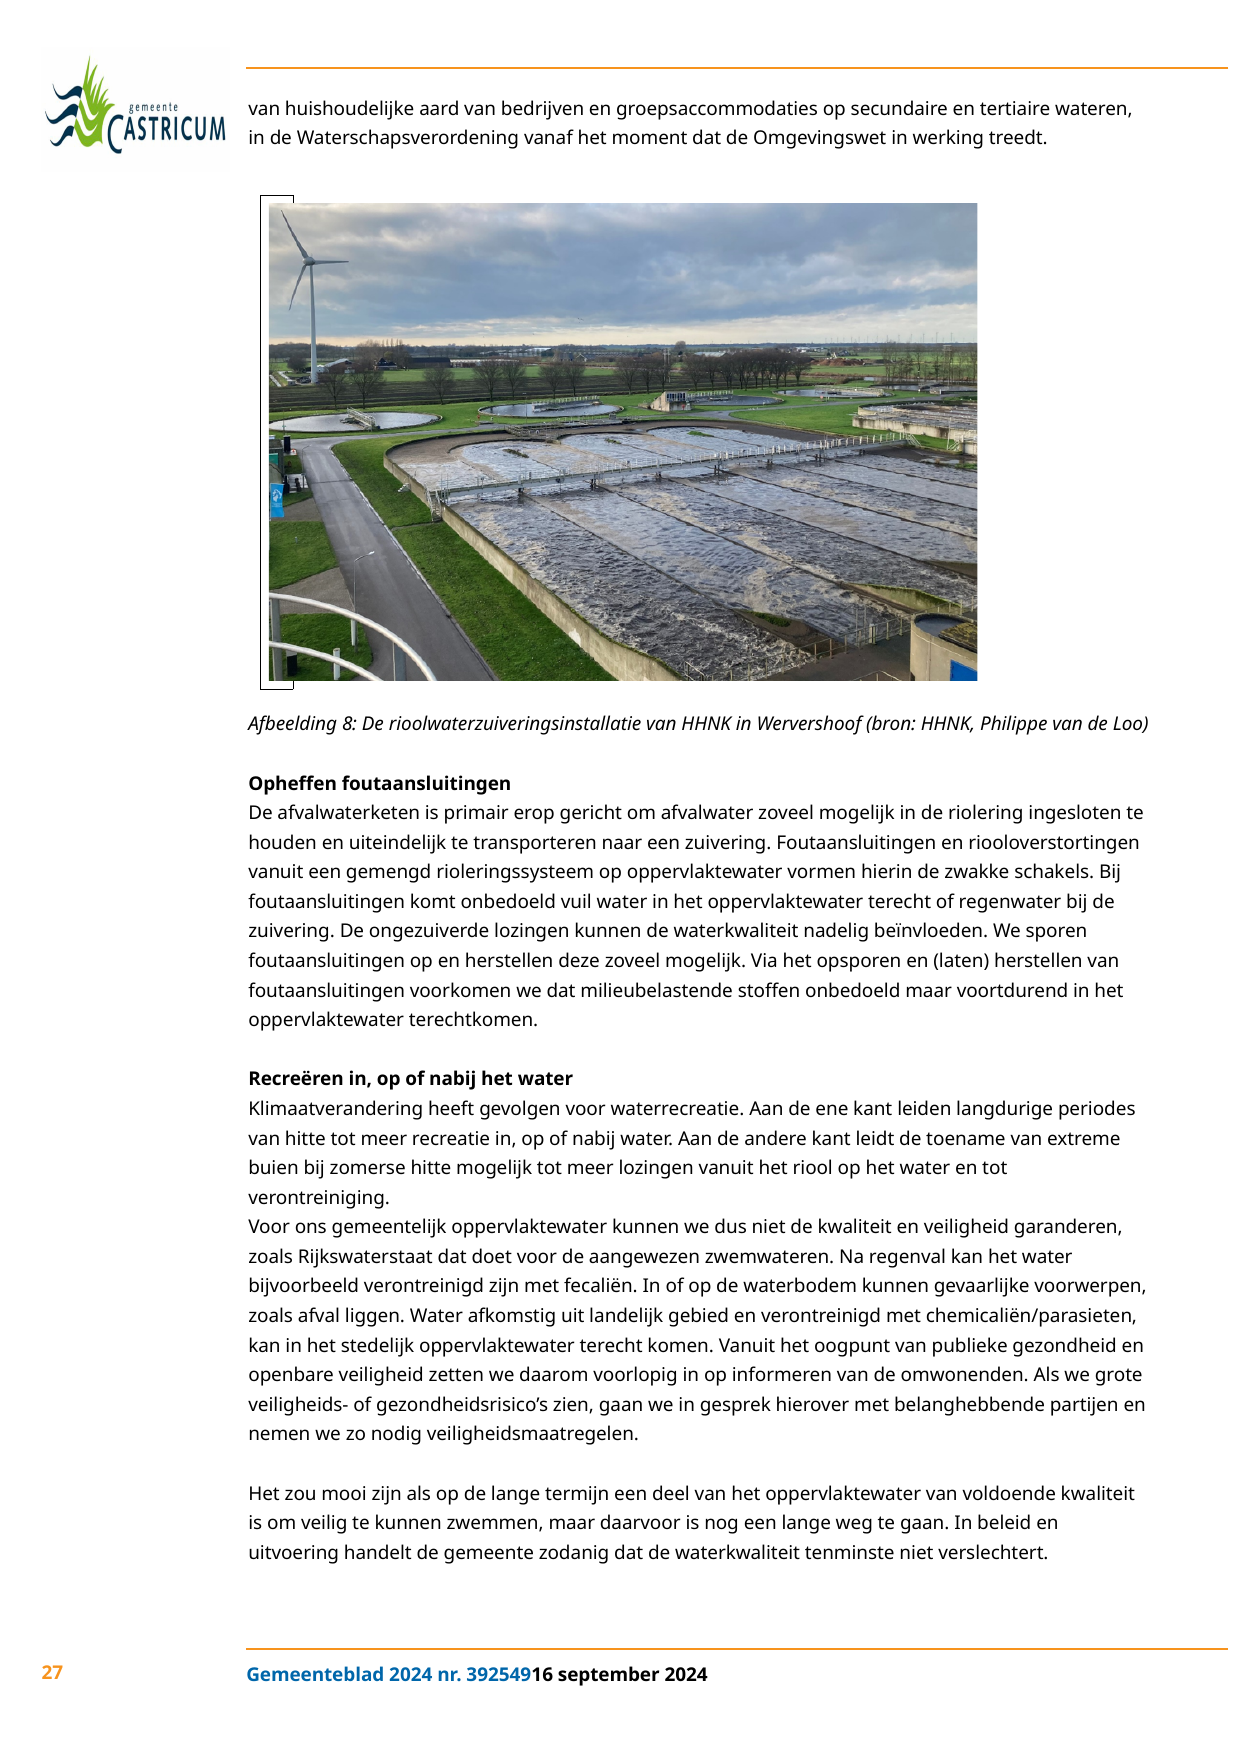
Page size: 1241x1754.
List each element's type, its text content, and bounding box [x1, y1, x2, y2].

picture [41, 47, 231, 172]
text Opheffen foutaansluitingen [248, 770, 1152, 796]
text Klimaatverandering heeft gevolgen voor waterrecreatie. Aan de ene kant leiden langdurige periodes van hitte tot meer recreatie in, op of nabij water. Aan de andere kant leidt de toename van extreme buien bij zomerse hitte mogelijk tot meer lozingen vanuit het riool op het water en tot verontreiniging. [248, 1095, 1152, 1210]
text Het zou mooi zijn als op de lange termijn een deel van het oppervlaktewater van voldoende kwaliteit is om veilig te kunnen zwemmen, maar daarvoor is nog een lange weg te gaan. In beleid en uitvoering handelt de gemeente zodanig dat de waterkwaliteit tenminste niet verslechtert. [248, 1480, 1152, 1565]
table_header van huishoudelijke aard van bedrijven en groepsaccommodaties op secundaire en tertiaire wateren, in de Waterschapsverordening vanaf het moment dat de Omgevingswet in werking treedt. [248, 95, 1152, 150]
text Recreëren in, op of nabij het water [248, 1066, 1152, 1091]
picture [268, 203, 978, 681]
text Voor ons gemeentelijk oppervlaktewater kunnen we dus niet de kwaliteit en veiligheid garanderen, zoals Rijkswaterstaat dat doet voor de aangewezen zwemwateren. Na regenval kan het water bijvoorbeeld verontreinigd zijn met fecaliën. In of op de waterbodem kunnen gevaarlijke voorwerpen, zoals afval liggen. Water afkomstig uit landelijk gebied en verontreinigd met chemicaliën/parasieten, kan in het stedelijk oppervlaktewater terecht komen. Vanuit het oogpunt van publieke gezondheid en openbare veiligheid zetten we daarom voorlopig in op informeren van de omwonenden. Als we grote veiligheids- of gezondheidsrisico’s zien, gaan we in gesprek hierover met belanghebbende partijen en nemen we zo nodig veiligheidsmaatregelen. [248, 1213, 1152, 1446]
text Afbeelding 8: De rioolwaterzuiveringsinstallatie van HHNK in Wervershoof (bron: HHNK, Philippe van de Loo) [248, 711, 1152, 736]
text De afvalwaterketen is primair erop gericht om afvalwater zoveel mogelijk in de riolering ingesloten te houden en uiteindelijk te transporteren naar een zuivering. Foutaansluitingen en riooloverstortingen vanuit een gemengd rioleringssysteem op oppervlaktewater vormen hierin de zwakke schakels. Bij foutaansluitingen komt onbedoeld vuil water in het oppervlaktewater terecht of regenwater bij de zuivering. De ongezuiverde lozingen kunnen de waterkwaliteit nadelig beïnvloeden. We sporen foutaansluitingen op en herstellen deze zoveel mogelijk. Via het opsporen en (laten) herstellen van foutaansluitingen voorkomen we dat milieubelastende stoffen onbedoeld maar voortdurend in het oppervlaktewater terechtkomen. [248, 799, 1152, 1032]
